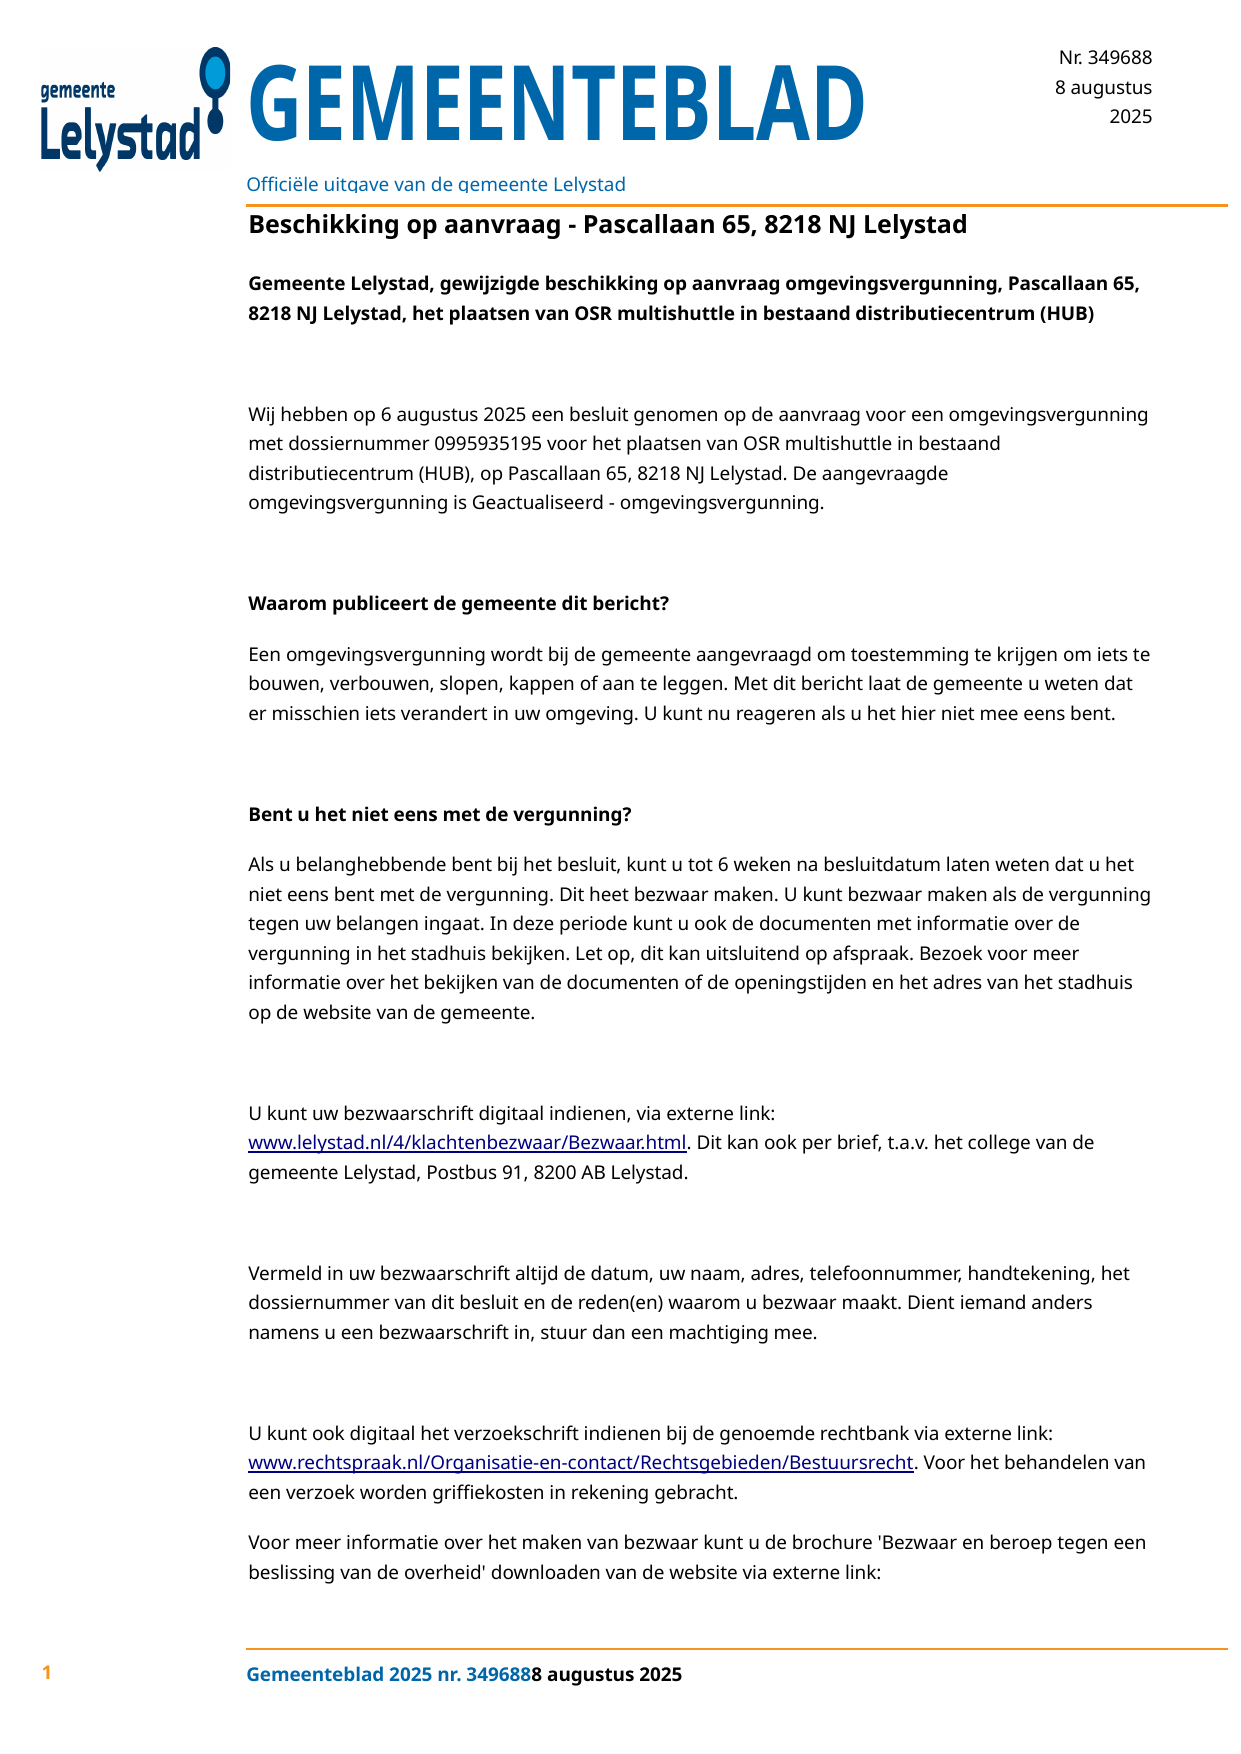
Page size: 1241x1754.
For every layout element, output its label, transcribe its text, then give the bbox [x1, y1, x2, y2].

text Bent u het niet eens met de vergunning? [248, 801, 1152, 826]
text Vermeld in uw bezwaarschrift altijd de datum, uw naam, adres, telefoonnummer, handtekening, het dossiernummer van dit besluit en de reden(en) waarom u bezwaar maakt. Dient iemand anders namens u een bezwaarschrift in, stuur dan een machtiging mee. [248, 1260, 1152, 1345]
picture [41, 47, 231, 172]
text Gemeente Lelystad, gewijzigde beschikking op aanvraag omgevingsvergunning, Pascallaan 65, 8218 NJ Lelystad, het plaatsen van OSR multishuttle in bestaand distributiecentrum (HUB) [248, 270, 1152, 326]
text U kunt uw bezwaarschrift digitaal indienen, via externe link: www.lelystad.nl/4/klachtenbezwaar/Bezwaar.html. Dit kan ook per brief, t.a.v. het college van de gemeente Lelystad, Postbus 91, 8200 AB Lelystad. [248, 1100, 1152, 1185]
text Beschikking op aanvraag - Pascallaan 65, 8218 NJ Lelystad [248, 207, 1152, 241]
text Waarom publiceert de gemeente dit bericht? [248, 590, 1152, 616]
text Voor meer informatie over het maken van bezwaar kunt u de brochure 'Bezwaar en beroep tegen een beslissing van de overheid' downloaden van de website via externe link: [248, 1529, 1152, 1585]
text Als u belanghebbende bent bij het besluit, kunt u tot 6 weken na besluitdatum laten weten dat u het niet eens bent met de vergunning. Dit heet bezwaar maken. U kunt bezwaar maken als de vergunning tegen uw belangen ingaat. In deze periode kunt u ook de documenten met informatie over de vergunning in het stadhuis bekijken. Let op, dit kan uitsluitend op afspraak. Bezoek voor meer informatie over het bekijken van de documenten of de openingstijden en het adres van het stadhuis op de website van de gemeente. [248, 851, 1152, 1025]
text Een omgevingsvergunning wordt bij de gemeente aangevraagd om toestemming te krijgen om iets te bouwen, verbouwen, slopen, kappen of aan te leggen. Met dit bericht laat de gemeente u weten dat er misschien iets verandert in uw omgeving. U kunt nu reageren als u het hier niet mee eens bent. [248, 641, 1152, 726]
text Wij hebben op 6 augustus 2025 een besluit genomen op de aanvraag voor een omgevingsvergunning met dossiernummer 0995935195 voor het plaatsen van OSR multishuttle in bestaand distributiecentrum (HUB), op Pascallaan 65, 8218 NJ Lelystad. De aangevraagde omgevingsvergunning is Geactualiseerd - omgevingsvergunning. [248, 401, 1152, 515]
text U kunt ook digitaal het verzoekschrift indienen bij de genoemde rechtbank via externe link: www.rechtspraak.nl/Organisatie-en-contact/Rechtsgebieden/Bestuursrecht. Voor het behandelen van een verzoek worden griffiekosten in rekening gebracht. [248, 1420, 1152, 1505]
